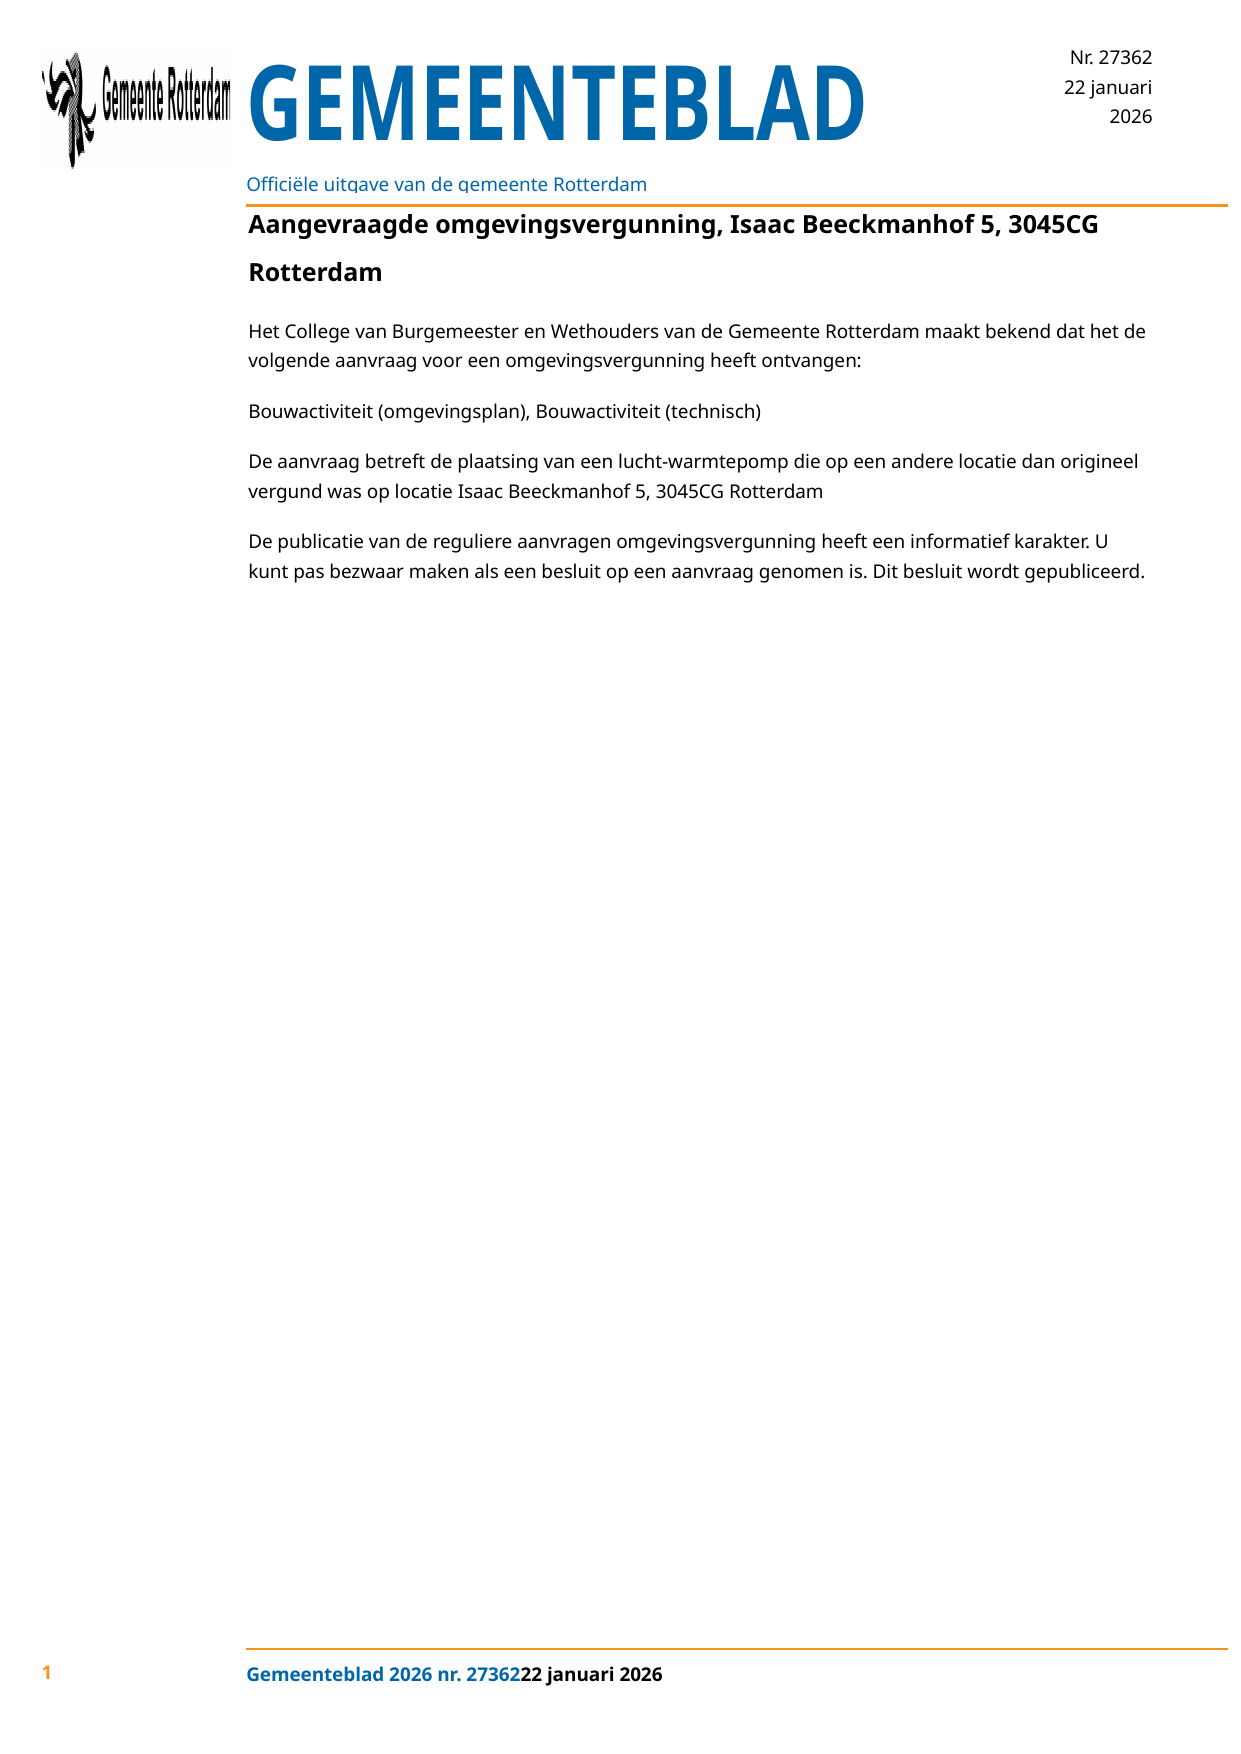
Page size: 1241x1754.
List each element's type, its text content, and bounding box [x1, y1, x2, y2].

text De publicatie van de reguliere aanvragen omgevingsvergunning heeft een informatief karakter. U kunt pas bezwaar maken als een besluit op een aanvraag genomen is. Dit besluit wordt gepubliceerd. [248, 528, 1152, 584]
text Bouwactiviteit (omgevingsplan), Bouwactiviteit (technisch) [248, 398, 1152, 424]
text De aanvraag betreft de plaatsing van een lucht-warmtepomp die op een andere locatie dan origineel vergund was op locatie Isaac Beeckmanhof 5, 3045CG Rotterdam [248, 448, 1152, 504]
text Het College van Burgemeester en Wethouders van de Gemeente Rotterdam maakt bekend dat het de volgende aanvraag voor een omgevingsvergunning heeft ontvangen: [248, 318, 1152, 373]
text Aangevraagde omgevingsvergunning, Isaac Beeckmanhof 5, 3045CG Rotterdam [248, 207, 1152, 288]
picture [41, 47, 231, 172]
